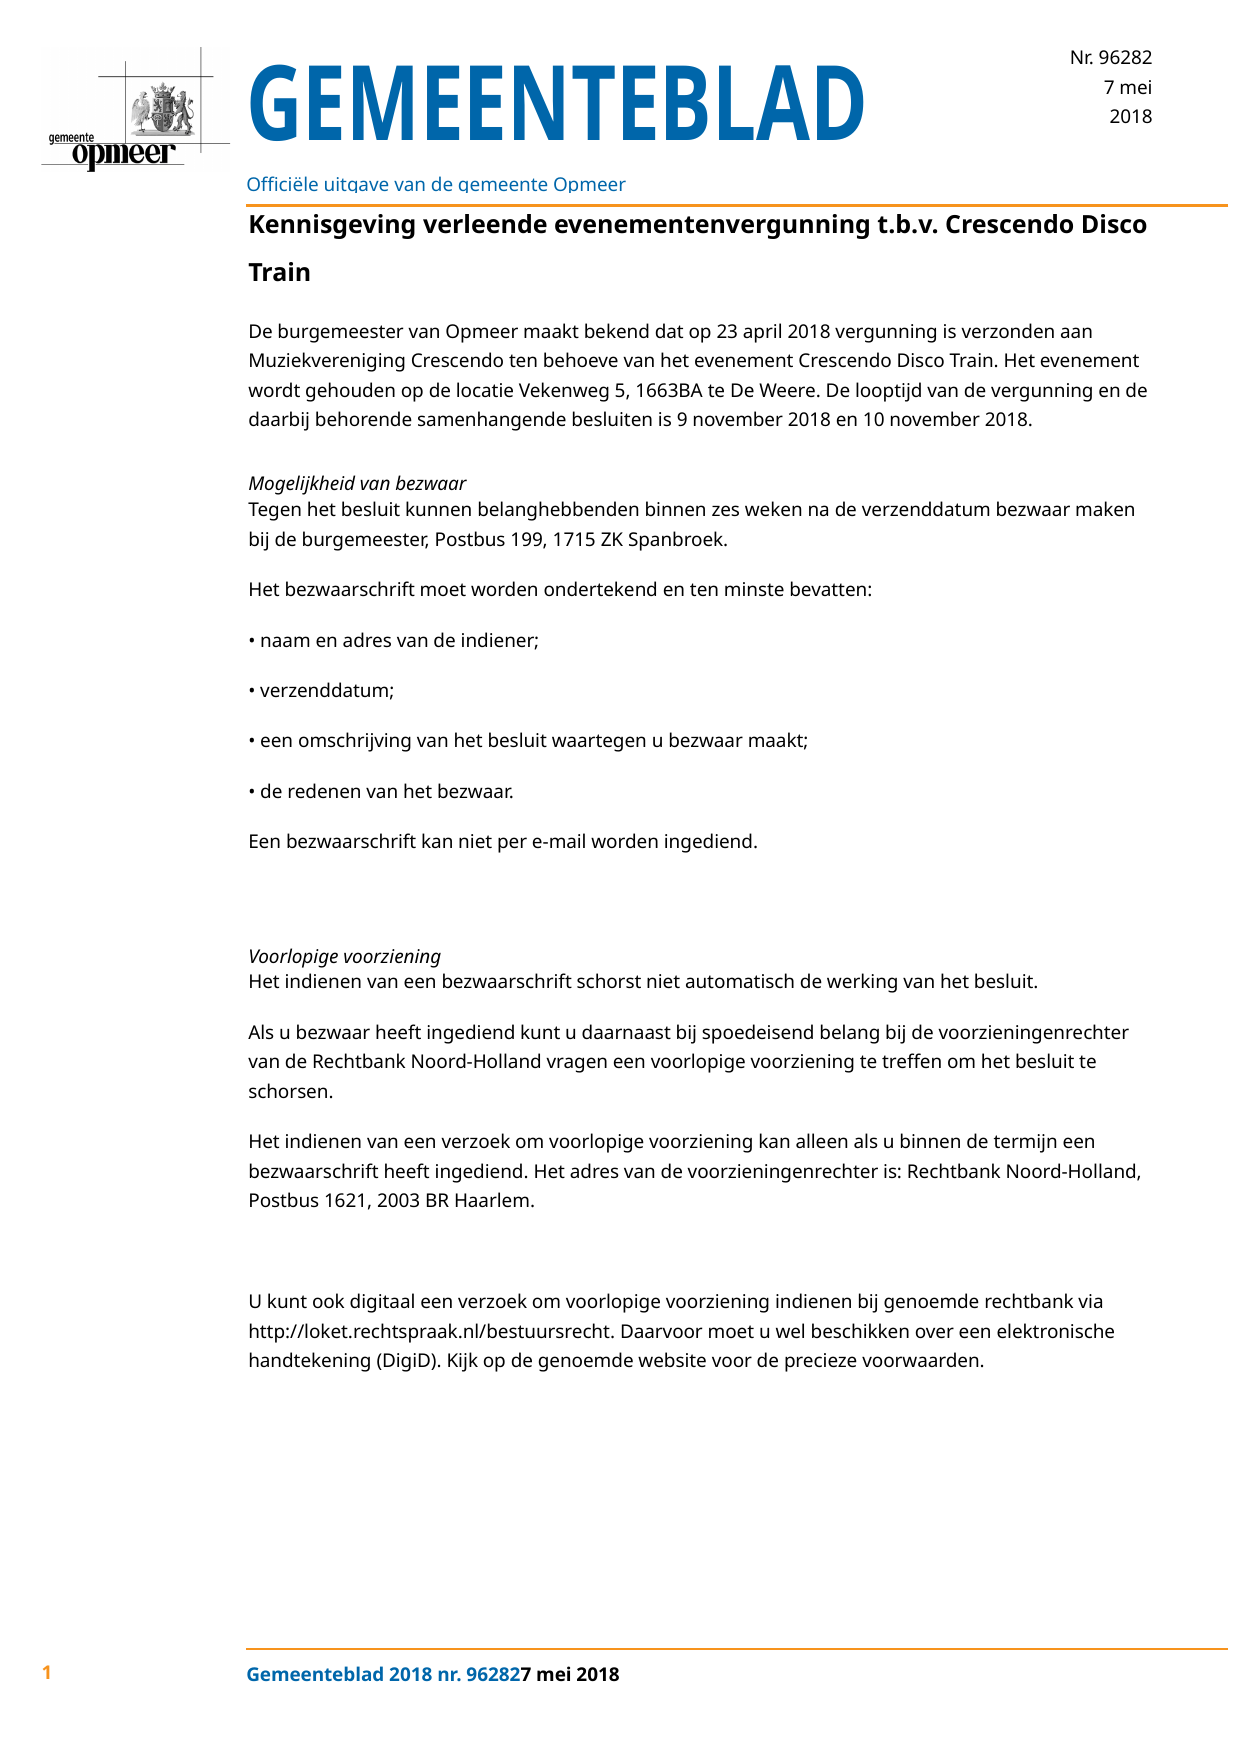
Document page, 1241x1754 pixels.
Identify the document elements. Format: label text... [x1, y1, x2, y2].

text Het indienen van een verzoek om voorlopige voorziening kan alleen als u binnen de termijn een bezwaarschrift heeft ingediend. Het adres van de voorzieningenrechter is: Rechtbank Noord-Holland, Postbus 1621, 2003 BR Haarlem. [248, 1128, 1152, 1213]
text Voorlopige voorziening [248, 943, 1152, 968]
text Een bezwaarschrift kan niet per e-mail worden ingediend. [248, 828, 1152, 854]
picture [41, 47, 231, 172]
text Kennisgeving verleende evenementenvergunning t.b.v. Crescendo Disco Train [248, 207, 1152, 288]
text Tegen het besluit kunnen belanghebbenden binnen zes weken na de verzenddatum bezwaar maken bij de burgemeester, Postbus 199, 1715 ZK Spanbroek. [248, 496, 1152, 552]
text • de redenen van het bezwaar. [248, 778, 1152, 804]
text De burgemeester van Opmeer maakt bekend dat op 23 april 2018 vergunning is verzonden aan Muziekvereniging Crescendo ten behoeve van het evenement Crescendo Disco Train. Het evenement wordt gehouden op de locatie Vekenweg 5, 1663BA te De Weere. De looptijd van de vergunning en de daarbij behorende samenhangende besluiten is 9 november 2018 en 10 november 2018. [248, 318, 1152, 432]
text Als u bezwaar heeft ingediend kunt u daarnaast bij spoedeisend belang bij de voorzieningenrechter van de Rechtbank Noord-Holland vragen een voorlopige voorziening te treffen om het besluit te schorsen. [248, 1019, 1152, 1104]
text U kunt ook digitaal een verzoek om voorlopige voorziening indienen bij genoemde rechtbank via http://loket.rechtspraak.nl/bestuursrecht. Daarvoor moet u wel beschikken over een elektronische handtekening (DigiD). Kijk op de genoemde website voor de precieze voorwaarden. [248, 1288, 1152, 1373]
text • een omschrijving van het besluit waartegen u bezwaar maakt; [248, 728, 1152, 753]
text • verzenddatum; [248, 677, 1152, 703]
text • naam en adres van de indiener; [248, 627, 1152, 652]
text Het indienen van een bezwaarschrift schorst niet automatisch de werking van het besluit. [248, 968, 1152, 994]
text Het bezwaarschrift moet worden ondertekend en ten minste bevatten: [248, 576, 1152, 602]
text Mogelijkheid van bezwaar [248, 471, 1152, 496]
